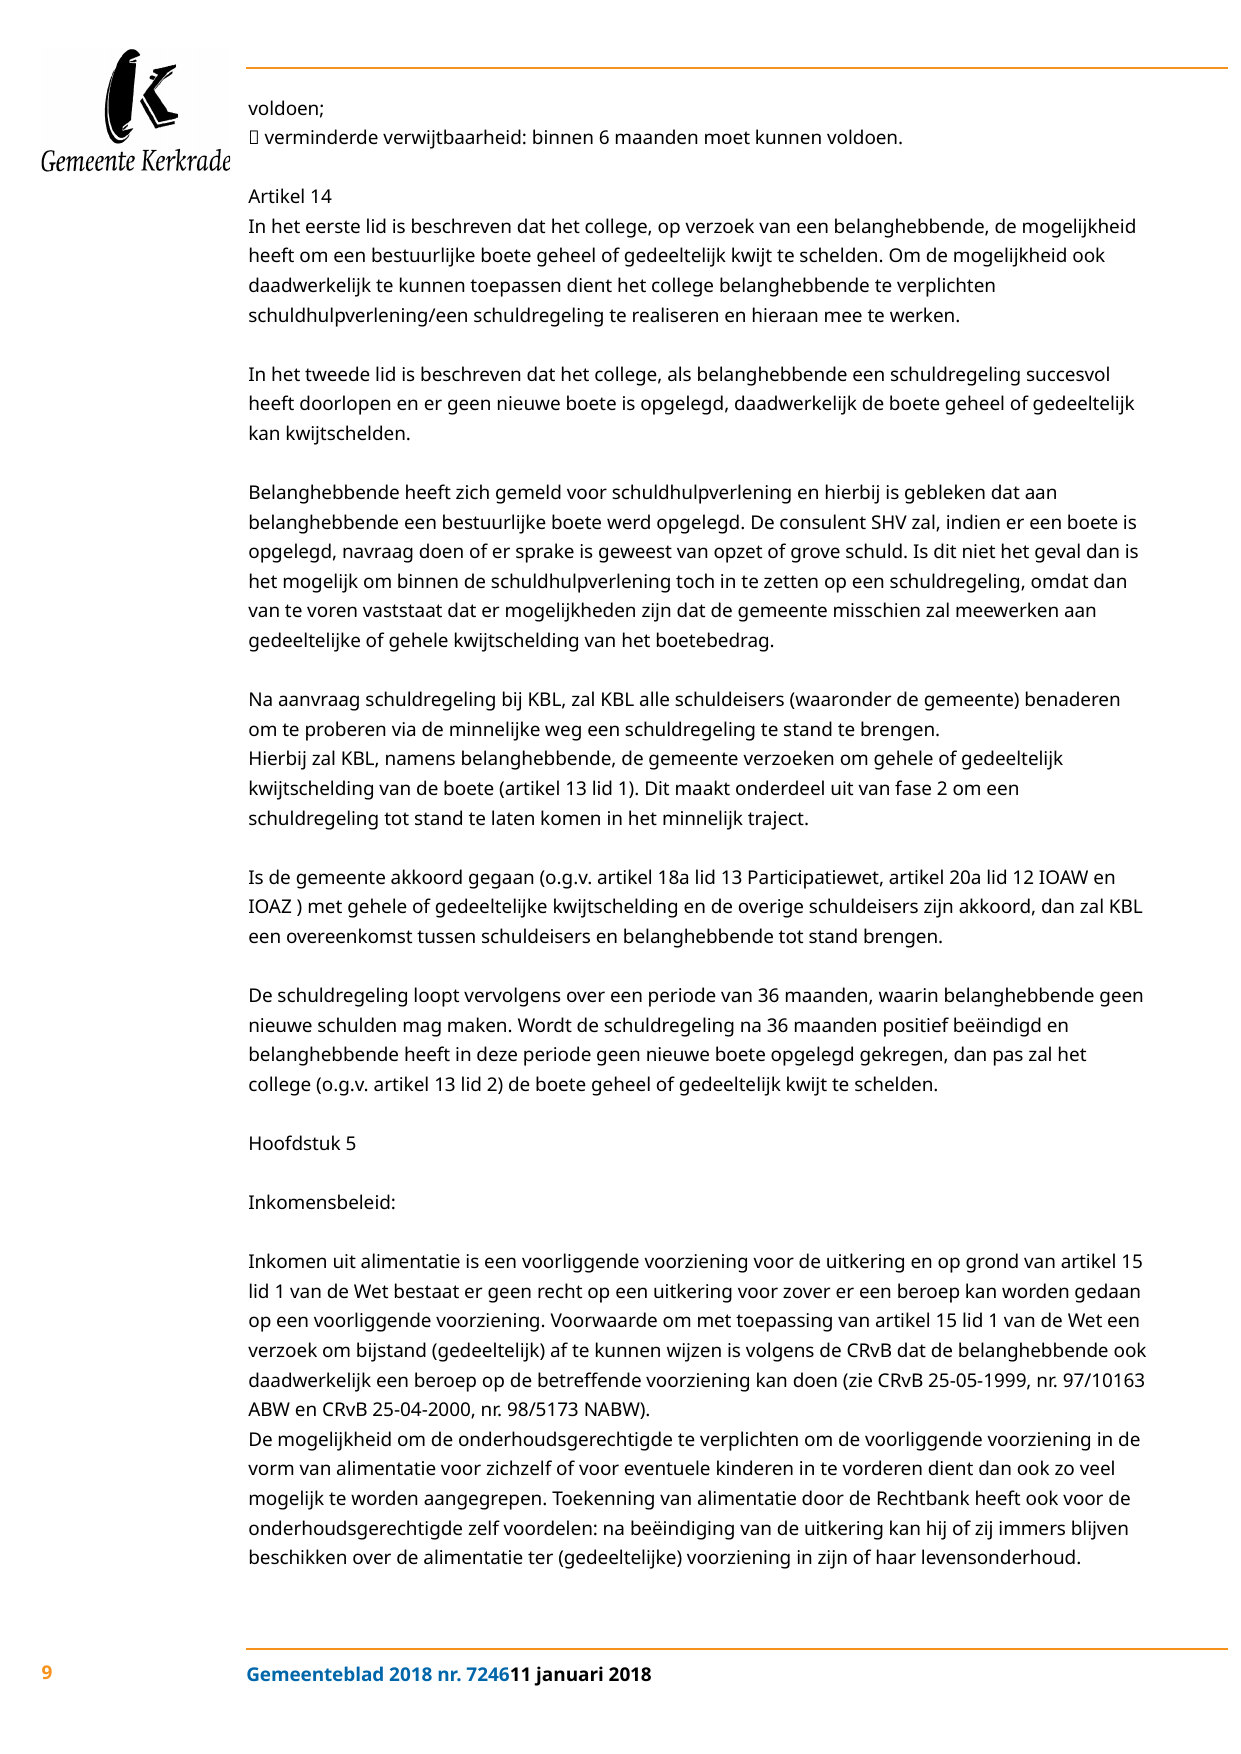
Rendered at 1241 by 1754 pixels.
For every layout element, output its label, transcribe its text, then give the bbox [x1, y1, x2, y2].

text Inkomensbeleid: [248, 1189, 1152, 1215]
text Is de gemeente akkoord gegaan (o.g.v. artikel 18a lid 13 Participatiewet, artikel 20a lid 12 IOAW en IOAZ ) met gehele of gedeeltelijke kwijtschelding en de overige schuldeisers zijn akkoord, dan zal KBL een overeenkomst tussen schuldeisers en belanghebbende tot stand brengen. [248, 864, 1152, 949]
text Inkomen uit alimentatie is een voorliggende voorziening voor de uitkering en op grond van artikel 15 lid 1 van de Wet bestaat er geen recht op een uitkering voor zover er een beroep kan worden gedaan op een voorliggende voorziening. Voorwaarde om met toepassing van artikel 15 lid 1 van de Wet een verzoek om bijstand (gedeeltelijk) af te kunnen wijzen is volgens de CRvB dat de belanghebbende ook daadwerkelijk een beroep op de betreffende voorziening kan doen (zie CRvB 25-05-1999, nr. 97/10163 ABW en CRvB 25-04-2000, nr. 98/5173 NABW). [248, 1248, 1152, 1422]
text De mogelijkheid om de onderhoudsgerechtigde te verplichten om de voorliggende voorziening in de vorm van alimentatie voor zichzelf of voor eventuele kinderen in te vorderen dient dan ook zo veel mogelijk te worden aangegrepen. Toekenning van alimentatie door de Rechtbank heeft ook voor de onderhoudsgerechtigde zelf voordelen: na beëindiging van de uitkering kan hij of zij immers blijven beschikken over de alimentatie ter (gedeeltelijke) voorziening in zijn of haar levensonderhoud. [248, 1426, 1152, 1570]
picture [41, 47, 231, 172]
text Na aanvraag schuldregeling bij KBL, zal KBL alle schuldeisers (waaronder de gemeente) benaderen om te proberen via de minnelijke weg een schuldregeling te stand te brengen. [248, 686, 1152, 742]
text  verminderde verwijtbaarheid: binnen 6 maanden moet kunnen voldoen. [248, 124, 1152, 150]
text In het tweede lid is beschreven dat het college, als belanghebbende een schuldregeling succesvol heeft doorlopen en er geen nieuwe boete is opgelegd, daadwerkelijk de boete geheel of gedeeltelijk kan kwijtschelden. [248, 361, 1152, 446]
text Artikel 14 [248, 183, 1152, 209]
text De schuldregeling loopt vervolgens over een periode van 36 maanden, waarin belanghebbende geen nieuwe schulden mag maken. Wordt de schuldregeling na 36 maanden positief beëindigd en belanghebbende heeft in deze periode geen nieuwe boete opgelegd gekregen, dan pas zal het college (o.g.v. artikel 13 lid 2) de boete geheel of gedeeltelijk kwijt te schelden. [248, 982, 1152, 1097]
text Hoofdstuk 5 [248, 1130, 1152, 1156]
text voldoen; [248, 95, 1152, 121]
text In het eerste lid is beschreven dat het college, op verzoek van een belanghebbende, de mogelijkheid heeft om een bestuurlijke boete geheel of gedeeltelijk kwijt te schelden. Om de mogelijkheid ook daadwerkelijk te kunnen toepassen dient het college belanghebbende te verplichten schuldhulpverlening/een schuldregeling te realiseren en hieraan mee te werken. [248, 213, 1152, 328]
text Belanghebbende heeft zich gemeld voor schuldhulpverlening en hierbij is gebleken dat aan belanghebbende een bestuurlijke boete werd opgelegd. De consulent SHV zal, indien er een boete is opgelegd, navraag doen of er sprake is geweest van opzet of grove schuld. Is dit niet het geval dan is het mogelijk om binnen de schuldhulpverlening toch in te zetten op een schuldregeling, omdat dan van te voren vaststaat dat er mogelijkheden zijn dat de gemeente misschien zal meewerken aan gedeeltelijke of gehele kwijtschelding van het boetebedrag. [248, 479, 1152, 653]
text Hierbij zal KBL, namens belanghebbende, de gemeente verzoeken om gehele of gedeeltelijk kwijtschelding van de boete (artikel 13 lid 1). Dit maakt onderdeel uit van fase 2 om een schuldregeling tot stand te laten komen in het minnelijk traject. [248, 746, 1152, 831]
